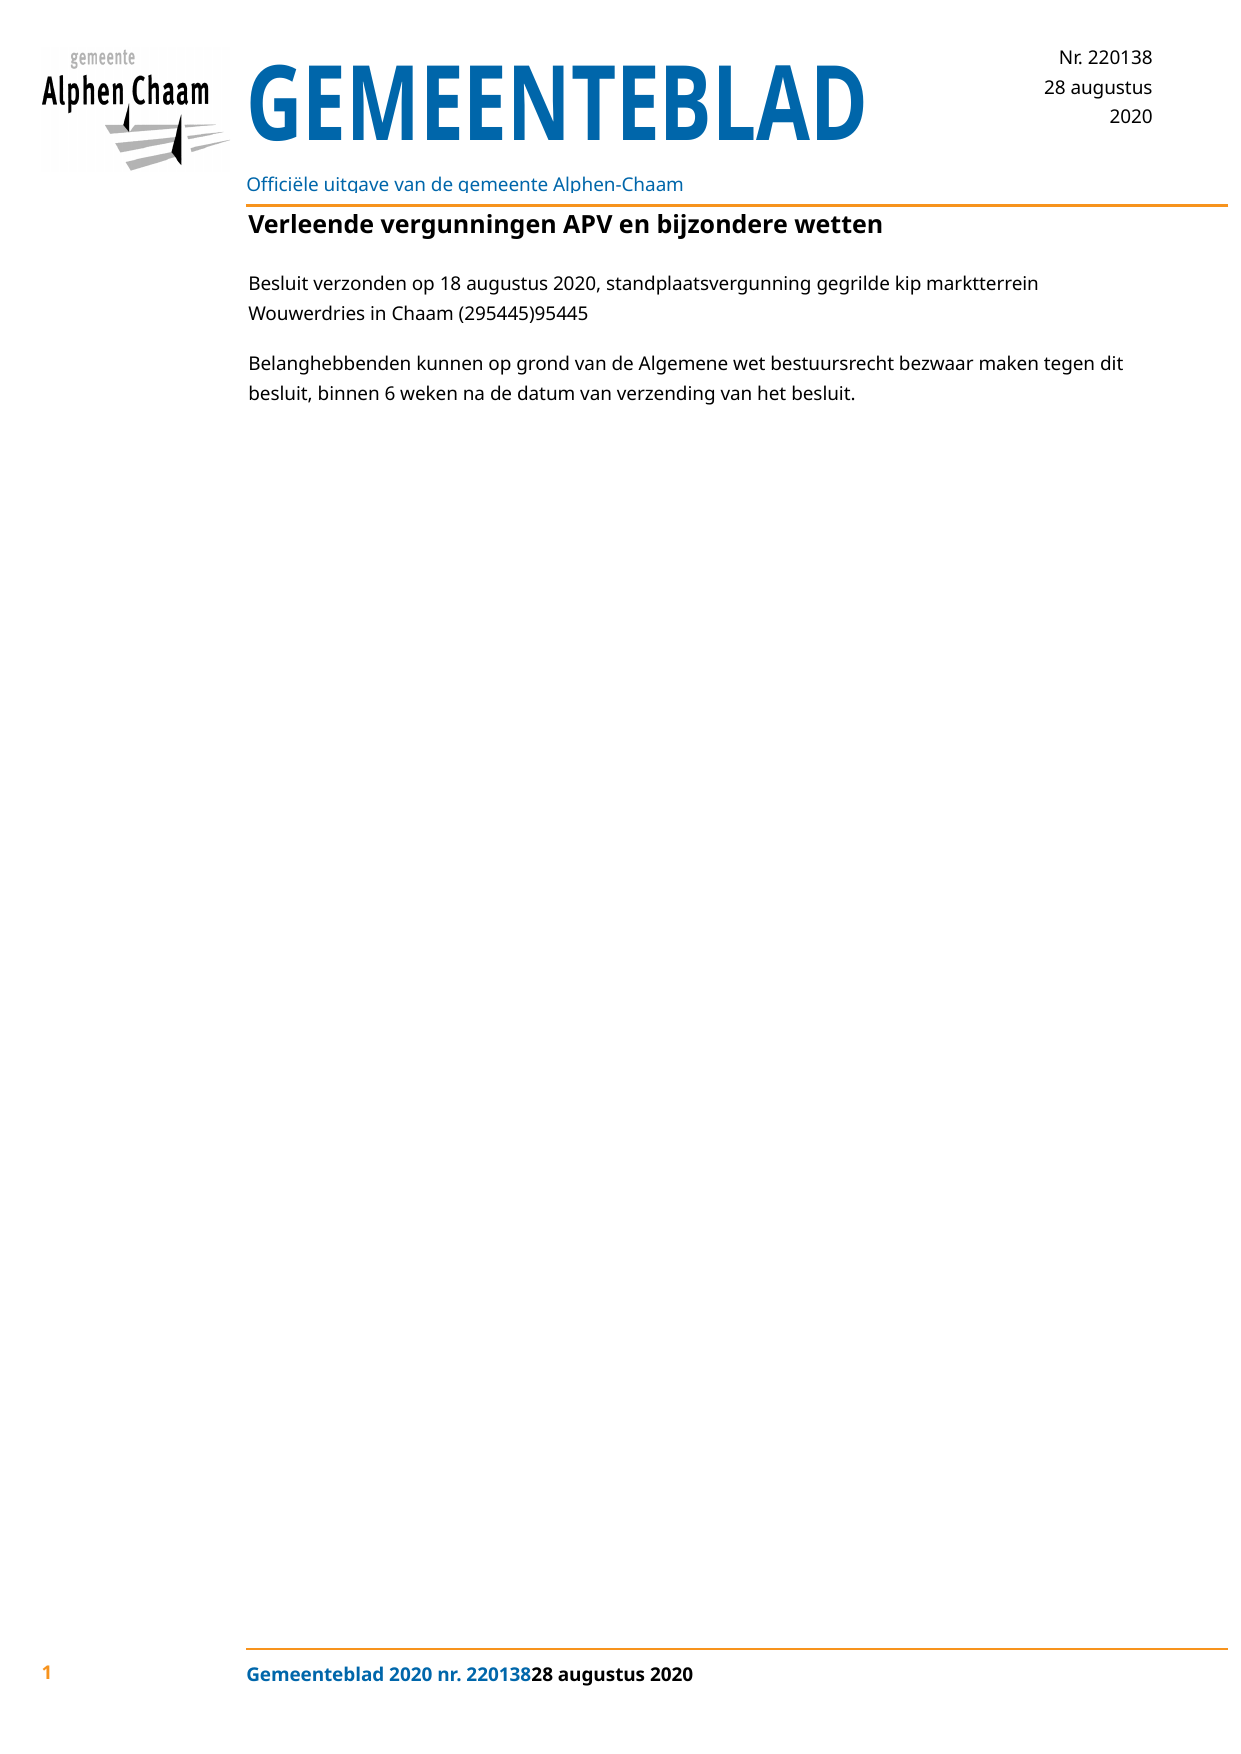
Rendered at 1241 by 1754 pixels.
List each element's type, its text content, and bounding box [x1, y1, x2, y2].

text Besluit verzonden op 18 augustus 2020, standplaatsvergunning gegrilde kip marktterrein Wouwerdries in Chaam (295445)95445 [248, 270, 1152, 326]
text Belanghebbenden kunnen op grond van de Algemene wet bestuursrecht bezwaar maken tegen dit besluit, binnen 6 weken na de datum van verzending van het besluit. [248, 350, 1152, 406]
picture [41, 47, 231, 172]
text Verleende vergunningen APV en bijzondere wetten [248, 207, 1152, 241]
